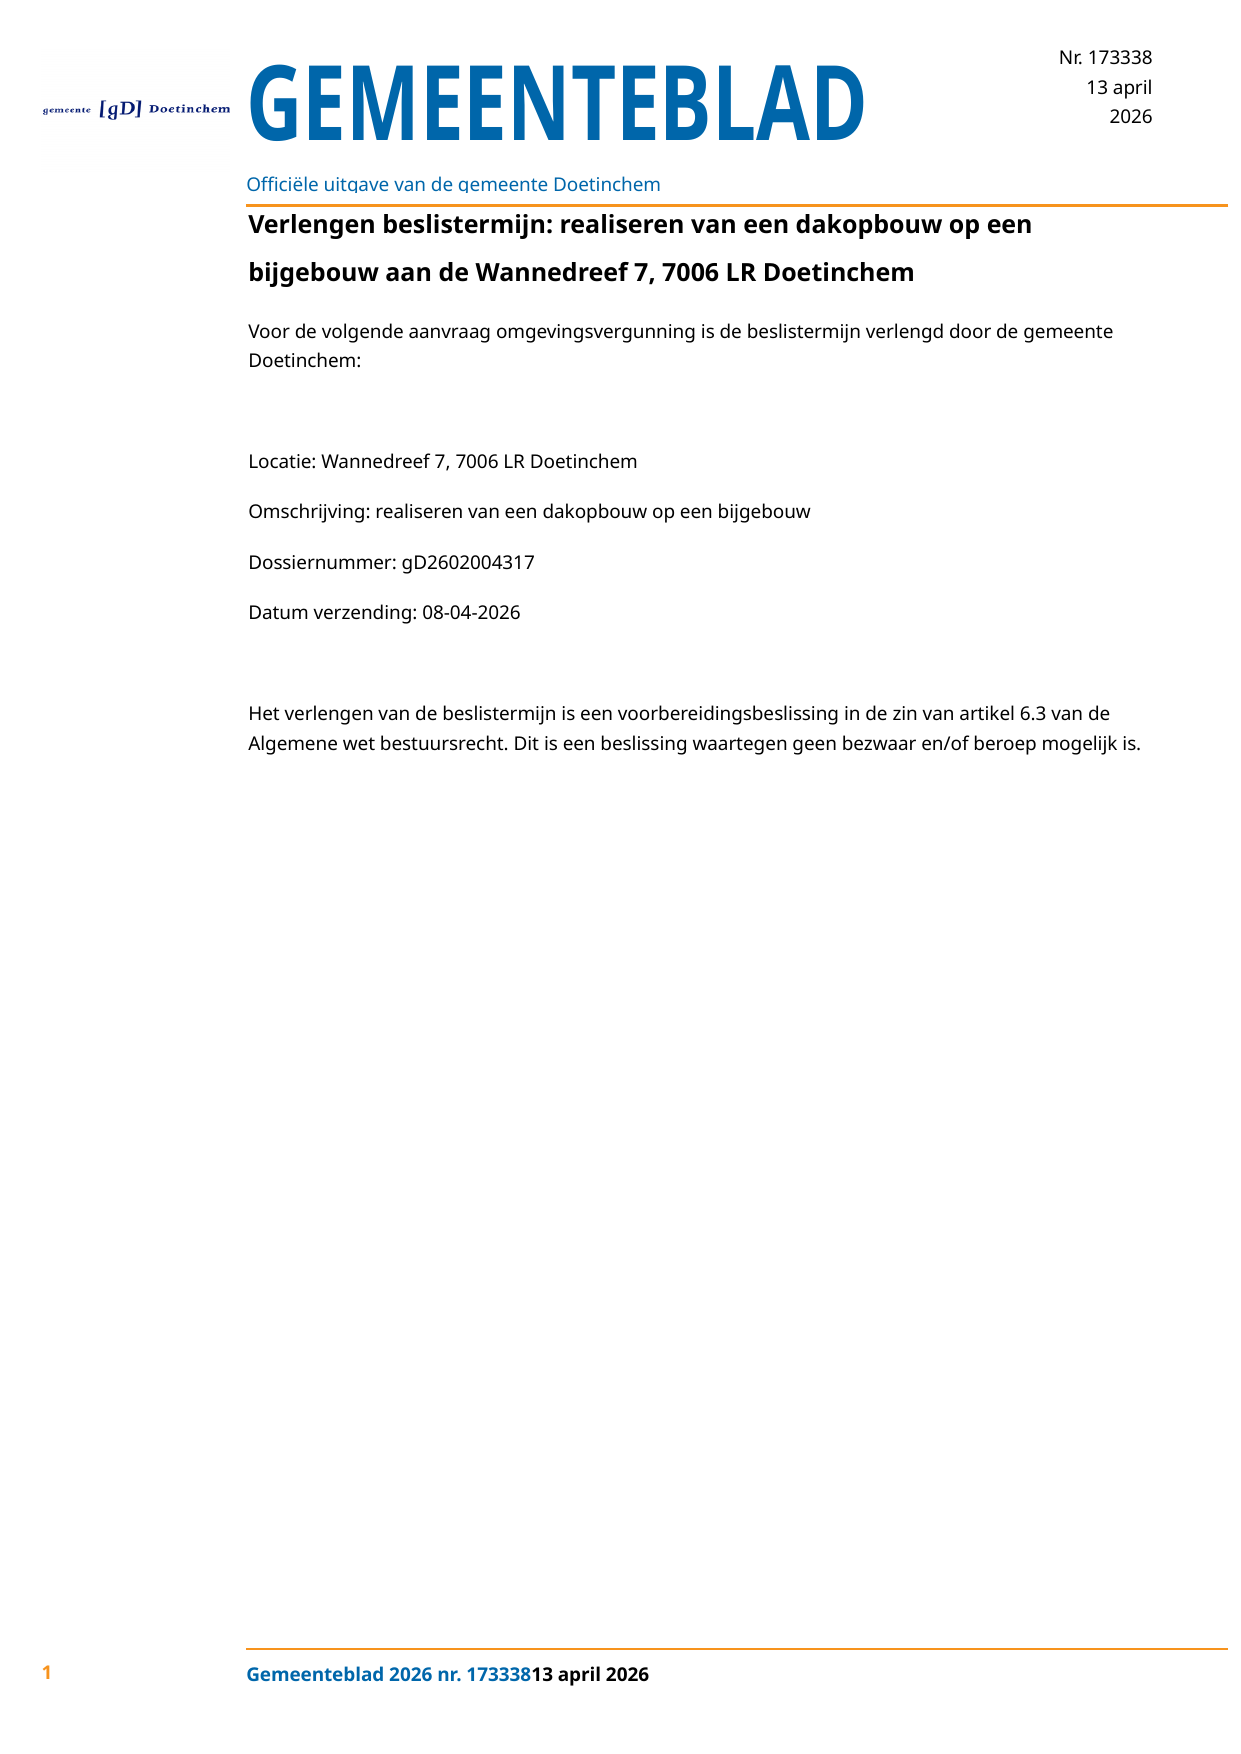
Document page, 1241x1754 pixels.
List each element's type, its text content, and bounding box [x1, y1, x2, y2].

text Dossiernummer: gD2602004317 [248, 549, 1152, 575]
picture [41, 47, 231, 172]
text Het verlengen van de beslistermijn is een voorbereidingsbeslissing in de zin van artikel 6.3 van de Algemene wet bestuursrecht. Dit is een beslissing waartegen geen bezwaar en/of beroep mogelijk is. [248, 700, 1152, 756]
text Verlengen beslistermijn: realiseren van een dakopbouw op een bijgebouw aan de Wannedreef 7, 7006 LR Doetinchem [248, 207, 1152, 288]
text Datum verzending: 08-04-2026 [248, 599, 1152, 625]
text Voor de volgende aanvraag omgevingsvergunning is de beslistermijn verlengd door de gemeente Doetinchem: [248, 318, 1152, 373]
text Omschrijving: realiseren van een dakopbouw op een bijgebouw [248, 499, 1152, 524]
text Locatie: Wannedreef 7, 7006 LR Doetinchem [248, 448, 1152, 474]
